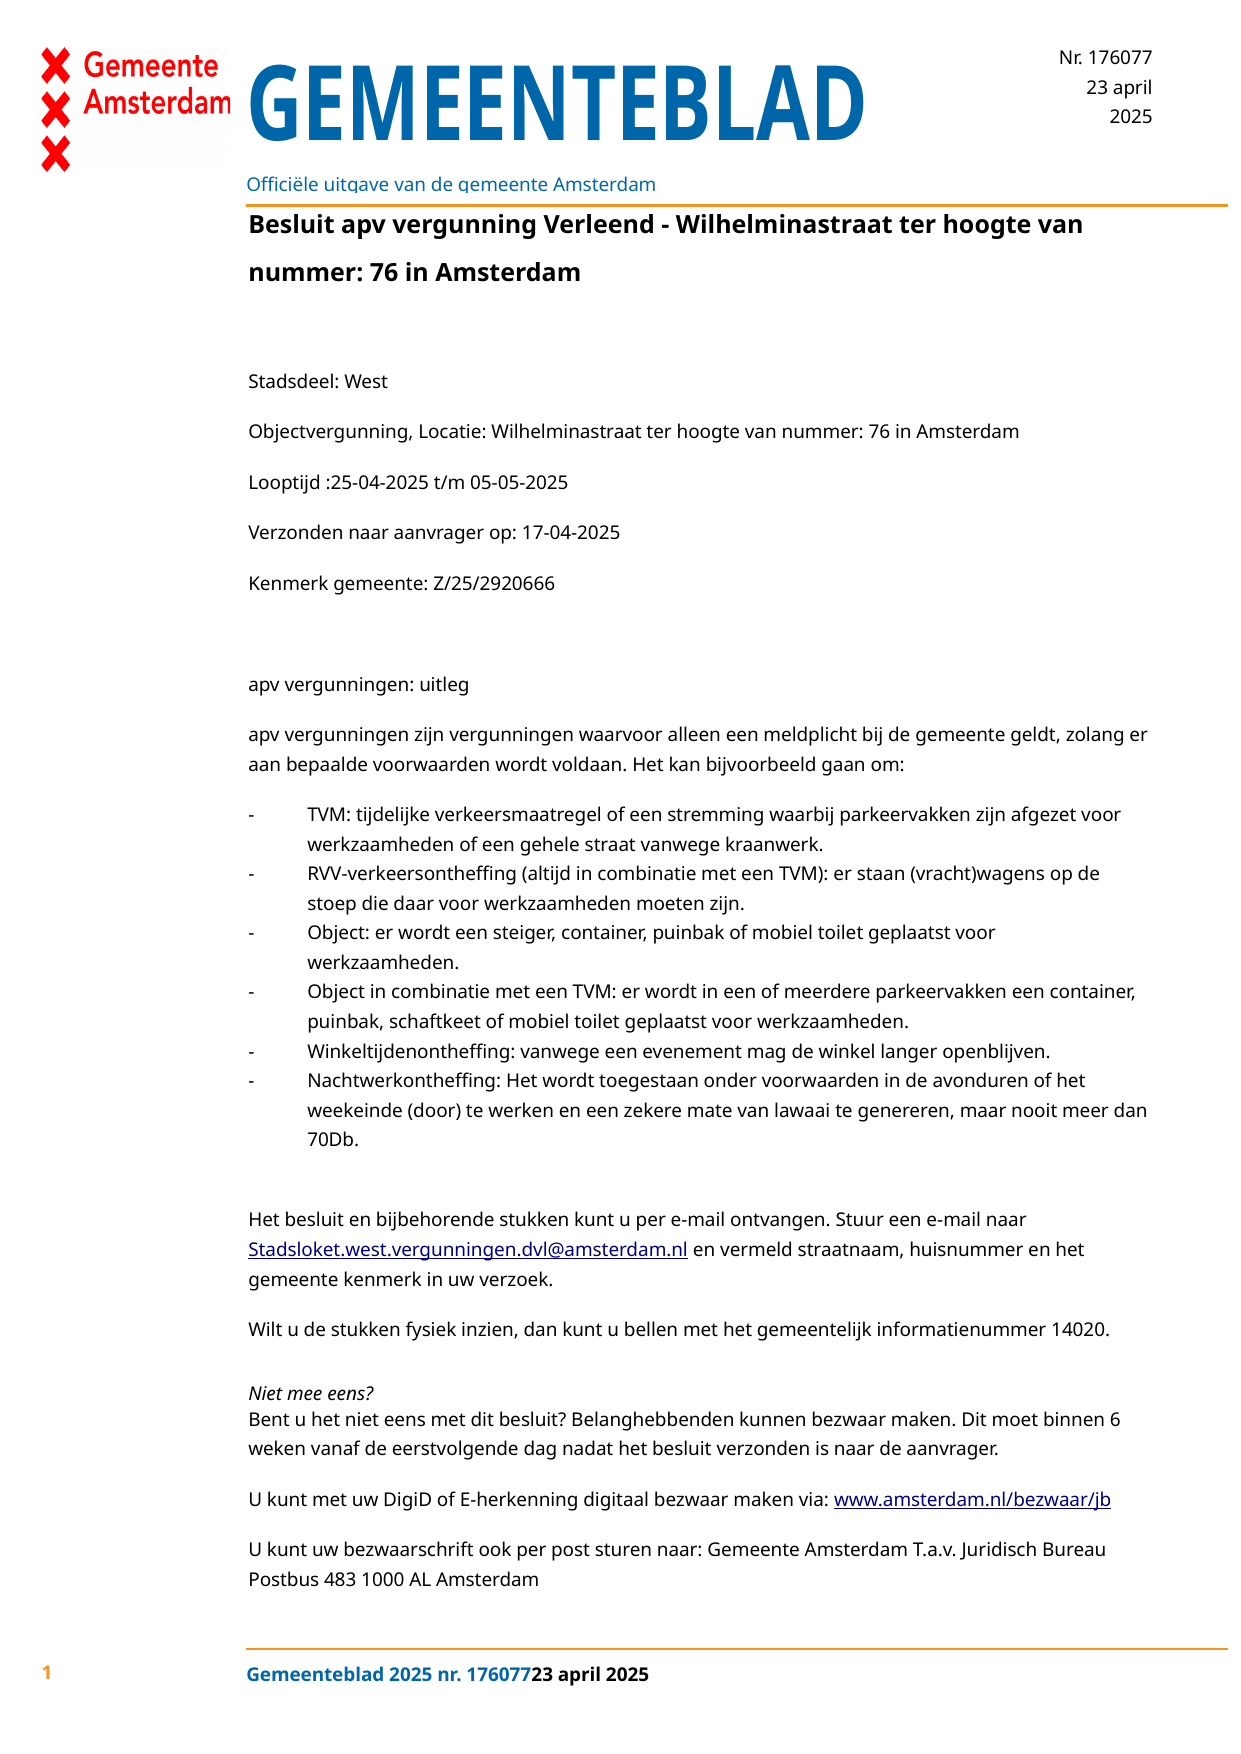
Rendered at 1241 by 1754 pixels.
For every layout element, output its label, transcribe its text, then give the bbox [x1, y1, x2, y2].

list Object in combinatie met een TVM: er wordt in een of meerdere parkeervakken een container, puinbak, schaftkeet of mobiel toilet geplaatst voor werkzaamheden. [248, 979, 1152, 1034]
text Bent u het niet eens met dit besluit? Belanghebbenden kunnen bezwaar maken. Dit moet binnen 6 weken vanaf de eerstvolgende dag nadat het besluit verzonden is naar de aanvrager. [248, 1406, 1152, 1461]
list Nachtwerkontheffing: Het wordt toegestaan onder voorwaarden in de avonduren of het weekeinde (door) te werken en een zekere mate van lawaai te genereren, maar nooit meer dan 70Db. [248, 1067, 1152, 1152]
list TVM: tijdelijke verkeersmaatregel of een stremming waarbij parkeervakken zijn afgezet voor werkzaamheden of een gehele straat vanwege kraanwerk. [248, 801, 1152, 857]
text apv vergunningen zijn vergunningen waarvoor alleen een meldplicht bij de gemeente geldt, zolang er aan bepaalde voorwaarden wordt voldaan. Het kan bijvoorbeeld gaan om: [248, 721, 1152, 777]
list RVV-verkeersontheffing (altijd in combinatie met een TVM): er staan (vracht)wagens op de stoep die daar voor werkzaamheden moeten zijn. [248, 860, 1152, 916]
text Kenmerk gemeente: Z/25/2920666 [248, 570, 1152, 596]
text Looptijd :25-04-2025 t/m 05-05-2025 [248, 469, 1152, 495]
picture [41, 47, 231, 172]
text Niet mee eens? [248, 1380, 1152, 1406]
list Object: er wordt een steiger, container, puinbak of mobiel toilet geplaatst voor werkzaamheden. [248, 919, 1152, 975]
text Objectvergunning, Locatie: Wilhelminastraat ter hoogte van nummer: 76 in Amsterdam [248, 419, 1152, 444]
text Besluit apv vergunning Verleend - Wilhelminastraat ter hoogte van nummer: 76 in Amsterdam [248, 207, 1152, 288]
text Wilt u de stukken fysiek inzien, dan kunt u bellen met het gemeentelijk informatienummer 14020. [248, 1316, 1152, 1342]
text Verzonden naar aanvrager op: 17-04-2025 [248, 519, 1152, 545]
text Het besluit en bijbehorende stukken kunt u per e-mail ontvangen. Stuur een e-mail naar Stadsloket.west.vergunningen.dvl@amsterdam.nl en vermeld straatnaam, huisnummer en het gemeente kenmerk in uw verzoek. [248, 1207, 1152, 1292]
text U kunt met uw DigiD of E-herkenning digitaal bezwaar maken via: www.amsterdam.nl/bezwaar/jb [248, 1486, 1152, 1512]
text U kunt uw bezwaarschrift ook per post sturen naar: Gemeente Amsterdam T.a.v. Juridisch Bureau Postbus 483 1000 AL Amsterdam [248, 1536, 1152, 1592]
list Winkeltijdenontheffing: vanwege een evenement mag de winkel langer openblijven. [248, 1038, 1152, 1064]
text Stadsdeel: West [248, 368, 1152, 394]
text apv vergunningen: uitleg [248, 671, 1152, 697]
